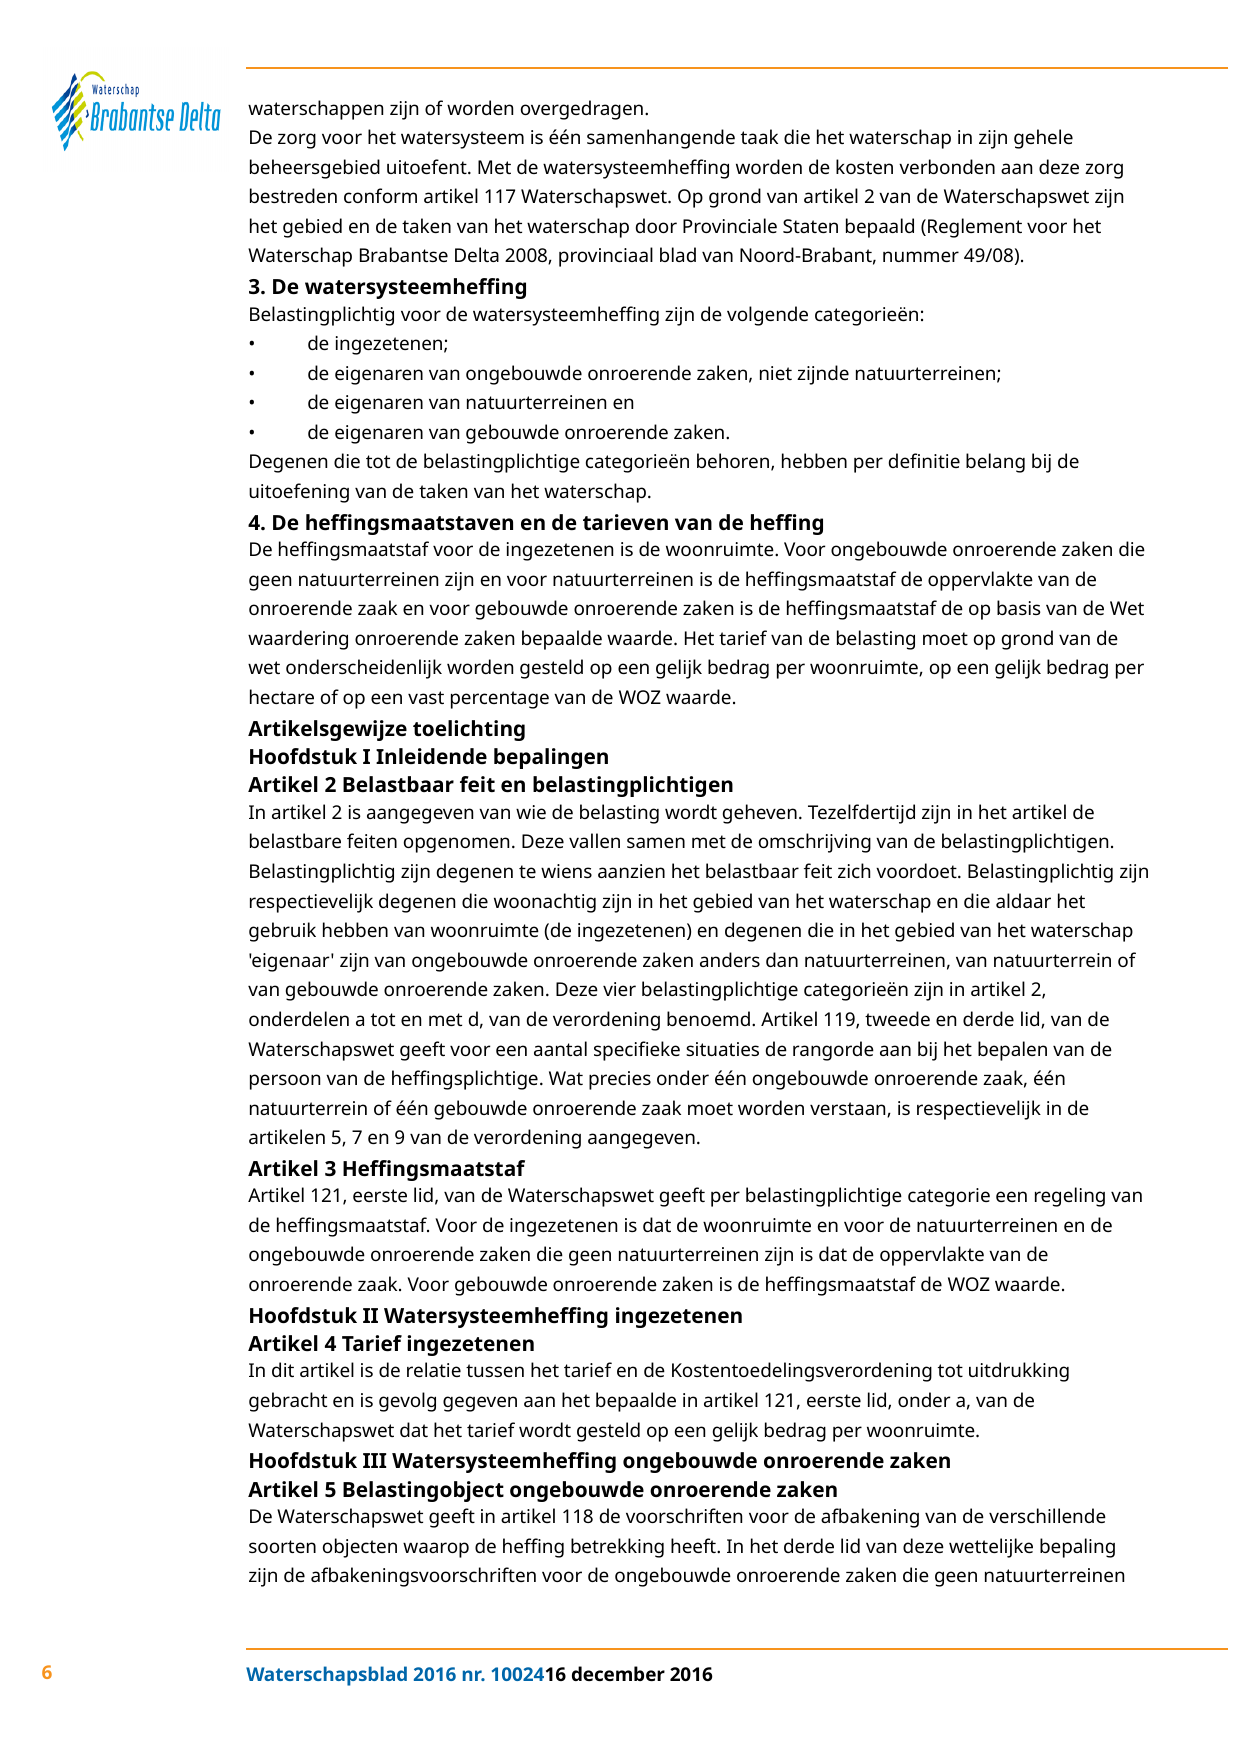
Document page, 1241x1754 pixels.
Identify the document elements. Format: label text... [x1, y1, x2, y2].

picture [41, 47, 231, 172]
text De heffingsmaatstaf voor de ingezetenen is de woonruimte. Voor ongebouwde onroerende zaken die geen natuurterreinen zijn en voor natuurterreinen is de heffingsmaatstaf de oppervlakte van de onroerende zaak en voor gebouwde onroerende zaken is de heffingsmaatstaf de op basis van de Wet waardering onroerende zaken bepaalde waarde. Het tarief van de belasting moet op grond van de wet onderscheidenlijk worden gesteld op een gelijk bedrag per woonruimte, op een gelijk bedrag per hectare of op een vast percentage van de WOZ waarde. [248, 536, 1152, 710]
list de eigenaren van ongebouwde onroerende zaken, niet zijnde natuurterreinen; [248, 360, 1152, 386]
text waterschappen zijn of worden overgedragen. [248, 95, 1152, 121]
text Hoofdstuk II Watersysteemheffing ingezetenen [248, 1301, 1152, 1329]
text De Waterschapswet geeft in artikel 118 de voorschriften voor de afbakening van de verschillende soorten objecten waarop de heffing betrekking heeft. In het derde lid van deze wettelijke bepaling zijn de afbakeningsvoorschriften voor de ongebouwde onroerende zaken die geen natuurterreinen [248, 1503, 1152, 1588]
text Artikel 121, eerste lid, van de Waterschapswet geeft per belastingplichtige categorie een regeling van de heffingsmaatstaf. Voor de ingezetenen is dat de woonruimte en voor de natuurterreinen en de ongebouwde onroerende zaken die geen natuurterreinen zijn is dat de oppervlakte van de onroerende zaak. Voor gebouwde onroerende zaken is de heffingsmaatstaf de WOZ waarde. [248, 1182, 1152, 1297]
text Degenen die tot de belastingplichtige categorieën behoren, hebben per definitie belang bij de uitoefening van de taken van het waterschap. [248, 449, 1152, 504]
text Belastingplichtig voor de watersysteemheffing zijn de volgende categorieën: [248, 301, 1152, 326]
list de ingezetenen; [248, 330, 1152, 356]
list de eigenaren van gebouwde onroerende zaken. [248, 419, 1152, 445]
text Artikel 2 Belastbaar feit en belastingplichtigen [248, 771, 1152, 799]
text Hoofdstuk I Inleidende bepalingen [248, 742, 1152, 771]
list de eigenaren van natuurterreinen en [248, 389, 1152, 415]
text Hoofdstuk III Watersysteemheffing ongebouwde onroerende zaken [248, 1446, 1152, 1475]
text 4. De heffingsmaatstaven en de tarieven van de heffing [248, 508, 1152, 536]
text Artikelsgewijze toelichting [248, 714, 1152, 742]
text Artikel 5 Belastingobject ongebouwde onroerende zaken [248, 1475, 1152, 1503]
text De zorg voor het watersysteem is één samenhangende taak die het waterschap in zijn gehele beheersgebied uitoefent. Met de watersysteemheffing worden de kosten verbonden aan deze zorg bestreden conform artikel 117 Waterschapswet. Op grond van artikel 2 van de Waterschapswet zijn het gebied en de taken van het waterschap door Provinciale Staten bepaald (Reglement voor het Waterschap Brabantse Delta 2008, provinciaal blad van Noord-Brabant, nummer 49/08). [248, 124, 1152, 268]
text Artikel 3 Heffingsmaatstaf [248, 1154, 1152, 1182]
text Artikel 4 Tarief ingezetenen [248, 1329, 1152, 1358]
text In dit artikel is de relatie tussen het tarief en de Kostentoedelingsverordening tot uitdrukking gebracht en is gevolg gegeven aan het bepaalde in artikel 121, eerste lid, onder a, van de Waterschapswet dat het tarief wordt gesteld op een gelijk bedrag per woonruimte. [248, 1358, 1152, 1443]
text 3. De watersysteemheffing [248, 272, 1152, 301]
text In artikel 2 is aangegeven van wie de belasting wordt geheven. Tezelfdertijd zijn in het artikel de belastbare feiten opgenomen. Deze vallen samen met de omschrijving van de belastingplichtigen. Belastingplichtig zijn degenen te wiens aanzien het belastbaar feit zich voordoet. Belastingplichtig zijn respectievelijk degenen die woonachtig zijn in het gebied van het waterschap en die aldaar het gebruik hebben van woonruimte (de ingezetenen) en degenen die in het gebied van het waterschap 'eigenaar' zijn van ongebouwde onroerende zaken anders dan natuurterreinen, van natuurterrein of van gebouwde onroerende zaken. Deze vier belastingplichtige categorieën zijn in artikel 2, onderdelen a tot en met d, van de verordening benoemd. Artikel 119, tweede en derde lid, van de Waterschapswet geeft voor een aantal specifieke situaties de rangorde aan bij het bepalen van de persoon van de heffingsplichtige. Wat precies onder één ongebouwde onroerende zaak, één natuurterrein of één gebouwde onroerende zaak moet worden verstaan, is respectievelijk in de artikelen 5, 7 en 9 van de verordening aangegeven. [248, 799, 1152, 1150]
